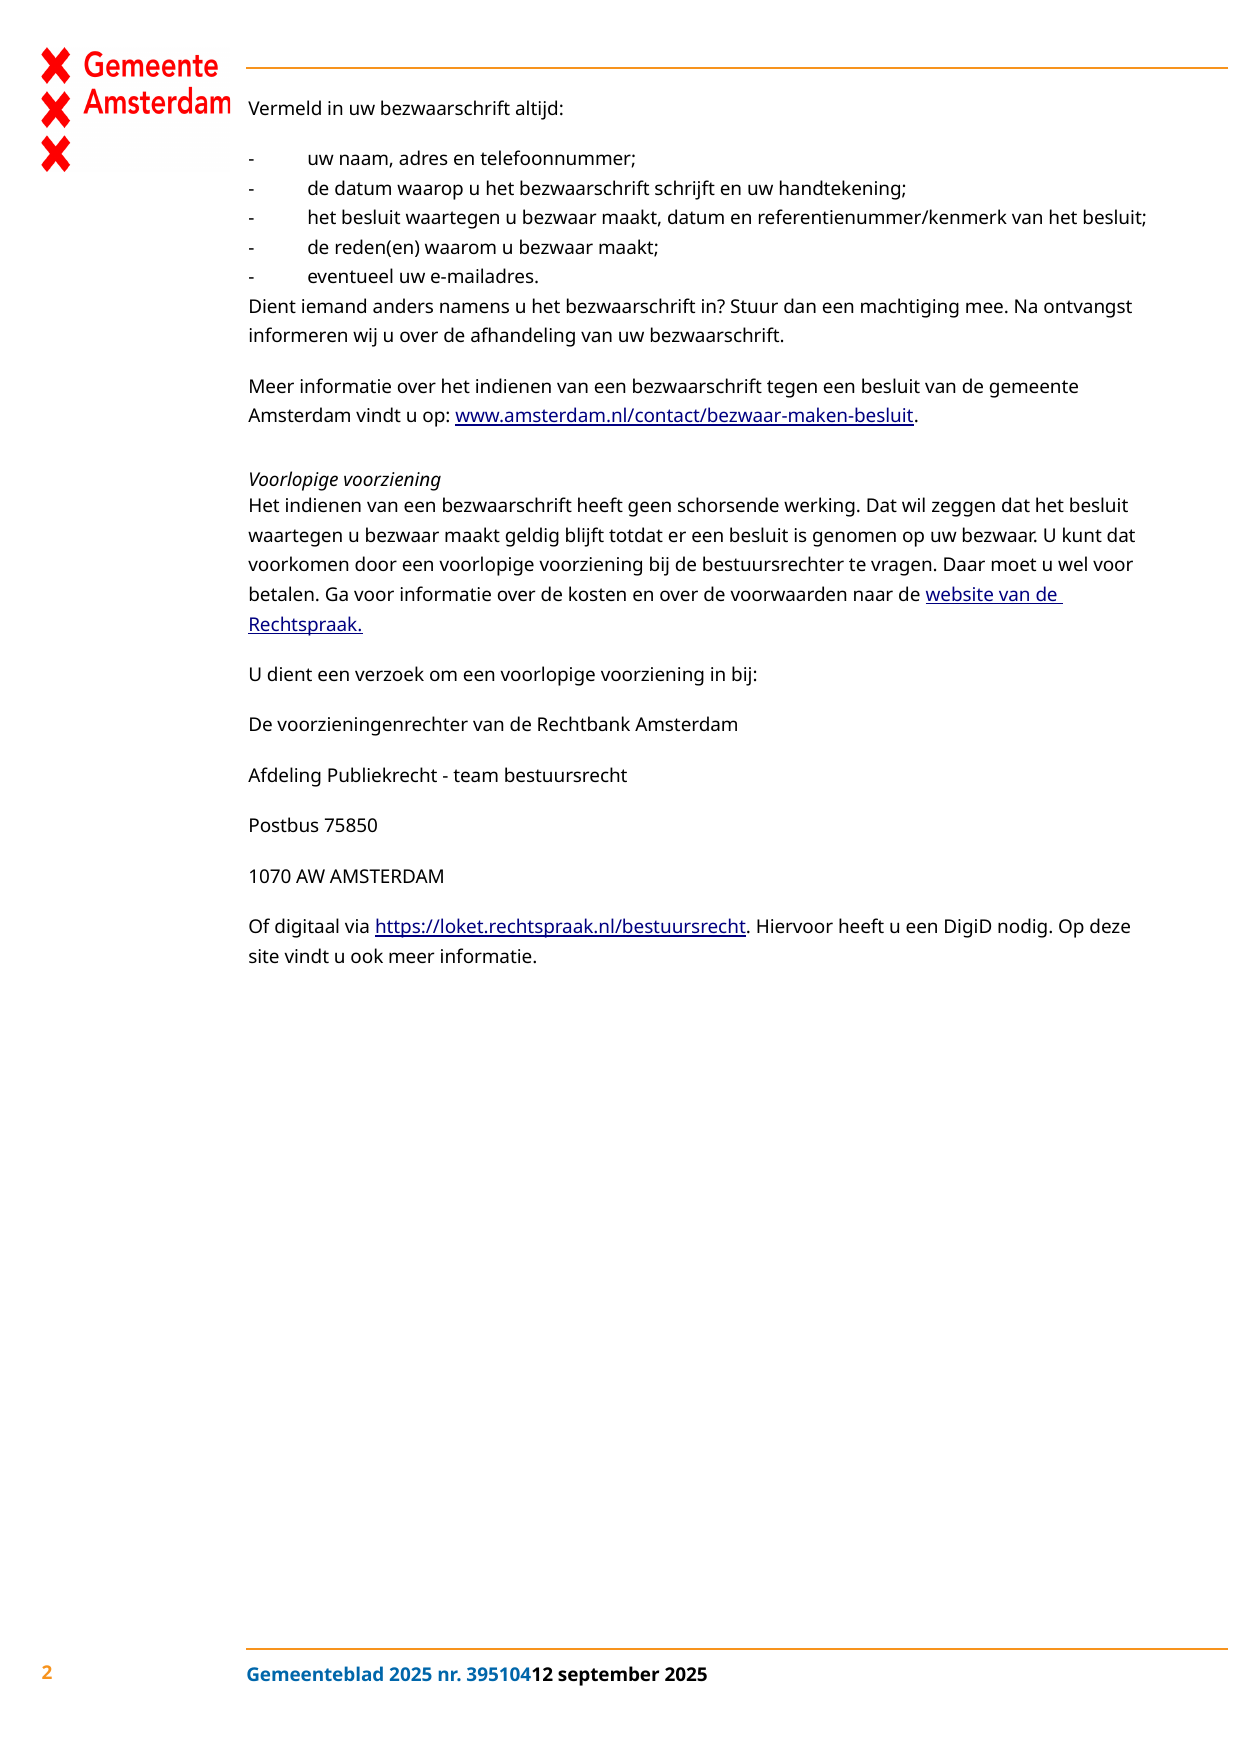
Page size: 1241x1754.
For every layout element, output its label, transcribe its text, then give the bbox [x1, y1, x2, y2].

text U dient een verzoek om een voorlopige voorziening in bij: [248, 661, 1152, 687]
list het besluit waartegen u bezwaar maakt, datum en referentienummer/kenmerk van het besluit; [248, 204, 1152, 230]
list de datum waarop u het bezwaarschrift schrijft en uw handtekening; [248, 175, 1152, 201]
text 1070 AW AMSTERDAM [248, 863, 1152, 888]
text Afdeling Publiekrecht - team bestuursrecht [248, 762, 1152, 788]
picture [41, 47, 231, 172]
text Postbus 75850 [248, 812, 1152, 838]
list de reden(en) waarom u bezwaar maakt; [248, 234, 1152, 260]
text Dient iemand anders namens u het bezwaarschrift in? Stuur dan een machtiging mee. Na ontvangst informeren wij u over de afhandeling van uw bezwaarschrift. [248, 293, 1152, 348]
text Of digitaal via https://loket.rechtspraak.nl/bestuursrecht. Hiervoor heeft u een DigiD nodig. Op deze site vindt u ook meer informatie. [248, 913, 1152, 968]
text Meer informatie over het indienen van een bezwaarschrift tegen een besluit van de gemeente Amsterdam vindt u op: www.amsterdam.nl/contact/bezwaar-maken-besluit. [248, 373, 1152, 428]
text Vermeld in uw bezwaarschrift altijd: [248, 95, 1152, 121]
text De voorzieningenrechter van de Rechtbank Amsterdam [248, 712, 1152, 737]
list uw naam, adres en telefoonnummer; [248, 145, 1152, 171]
list eventueel uw e-mailadres. [248, 263, 1152, 289]
text Voorlopige voorziening [248, 467, 1152, 492]
text Het indienen van een bezwaarschrift heeft geen schorsende werking. Dat wil zeggen dat het besluit waartegen u bezwaar maakt geldig blijft totdat er een besluit is genomen op uw bezwaar. U kunt dat voorkomen door een voorlopige voorziening bij de bestuursrechter te vragen. Daar moet u wel voor betalen. Ga voor informatie over de kosten en over de voorwaarden naar de website van de Rechtspraak. [248, 492, 1152, 636]
